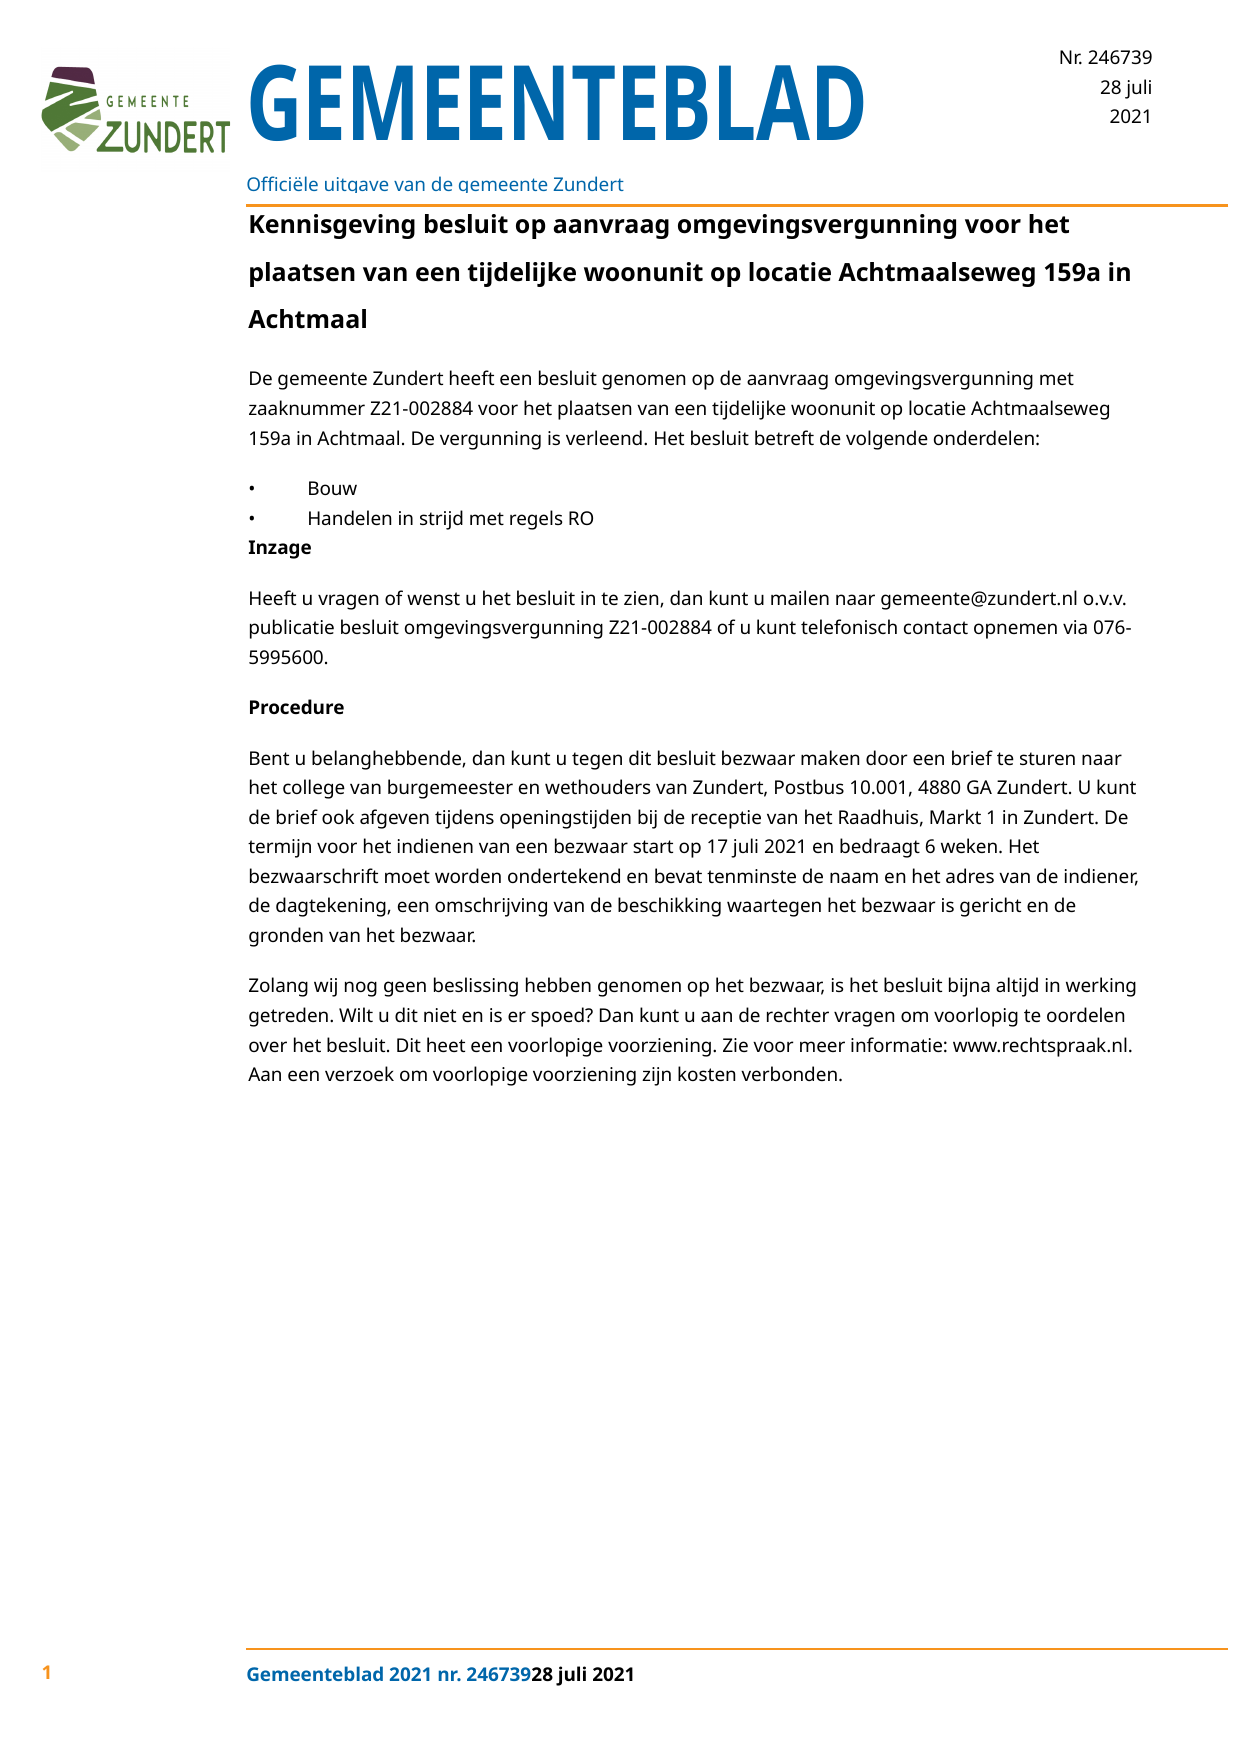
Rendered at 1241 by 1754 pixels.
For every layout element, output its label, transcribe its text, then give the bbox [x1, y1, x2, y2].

text Kennisgeving besluit op aanvraag omgevingsvergunning voor het plaatsen van een tijdelijke woonunit op locatie Achtmaalseweg 159a in Achtmaal [248, 207, 1152, 336]
list Handelen in strijd met regels RO [248, 505, 1152, 530]
list Bouw [248, 475, 1152, 501]
text Procedure [248, 694, 1152, 720]
text Bent u belanghebbende, dan kunt u tegen dit besluit bezwaar maken door een brief te sturen naar het college van burgemeester en wethouders van Zundert, Postbus 10.001, 4880 GA Zundert. U kunt de brief ook afgeven tijdens openingstijden bij de receptie van het Raadhuis, Markt 1 in Zundert. De termijn voor het indienen van een bezwaar start op 17 juli 2021 en bedraagt 6 weken. Het bezwaarschrift moet worden ondertekend en bevat tenminste de naam en het adres van de indiener, de dagtekening, een omschrijving van de beschikking waartegen het bezwaar is gericht en de gronden van het bezwaar. [248, 745, 1152, 948]
text De gemeente Zundert heeft een besluit genomen op de aanvraag omgevingsvergunning met zaaknummer Z21-002884 voor het plaatsen van een tijdelijke woonunit op locatie Achtmaalseweg 159a in Achtmaal. De vergunning is verleend. Het besluit betreft de volgende onderdelen: [248, 366, 1152, 450]
picture [41, 47, 231, 172]
text Zolang wij nog geen beslissing hebben genomen op het bezwaar, is het besluit bijna altijd in werking getreden. Wilt u dit niet en is er spoed? Dan kunt u aan de rechter vragen om voorlopig te oordelen over het besluit. Dit heet een voorlopige voorziening. Zie voor meer informatie: www.rechtspraak.nl. Aan een verzoek om voorlopige voorziening zijn kosten verbonden. [248, 973, 1152, 1087]
text Inzage [248, 534, 1152, 560]
text Heeft u vragen of wenst u het besluit in te zien, dan kunt u mailen naar gemeente@zundert.nl o.v.v. publicatie besluit omgevingsvergunning Z21-002884 of u kunt telefonisch contact opnemen via 076-5995600. [248, 585, 1152, 669]
